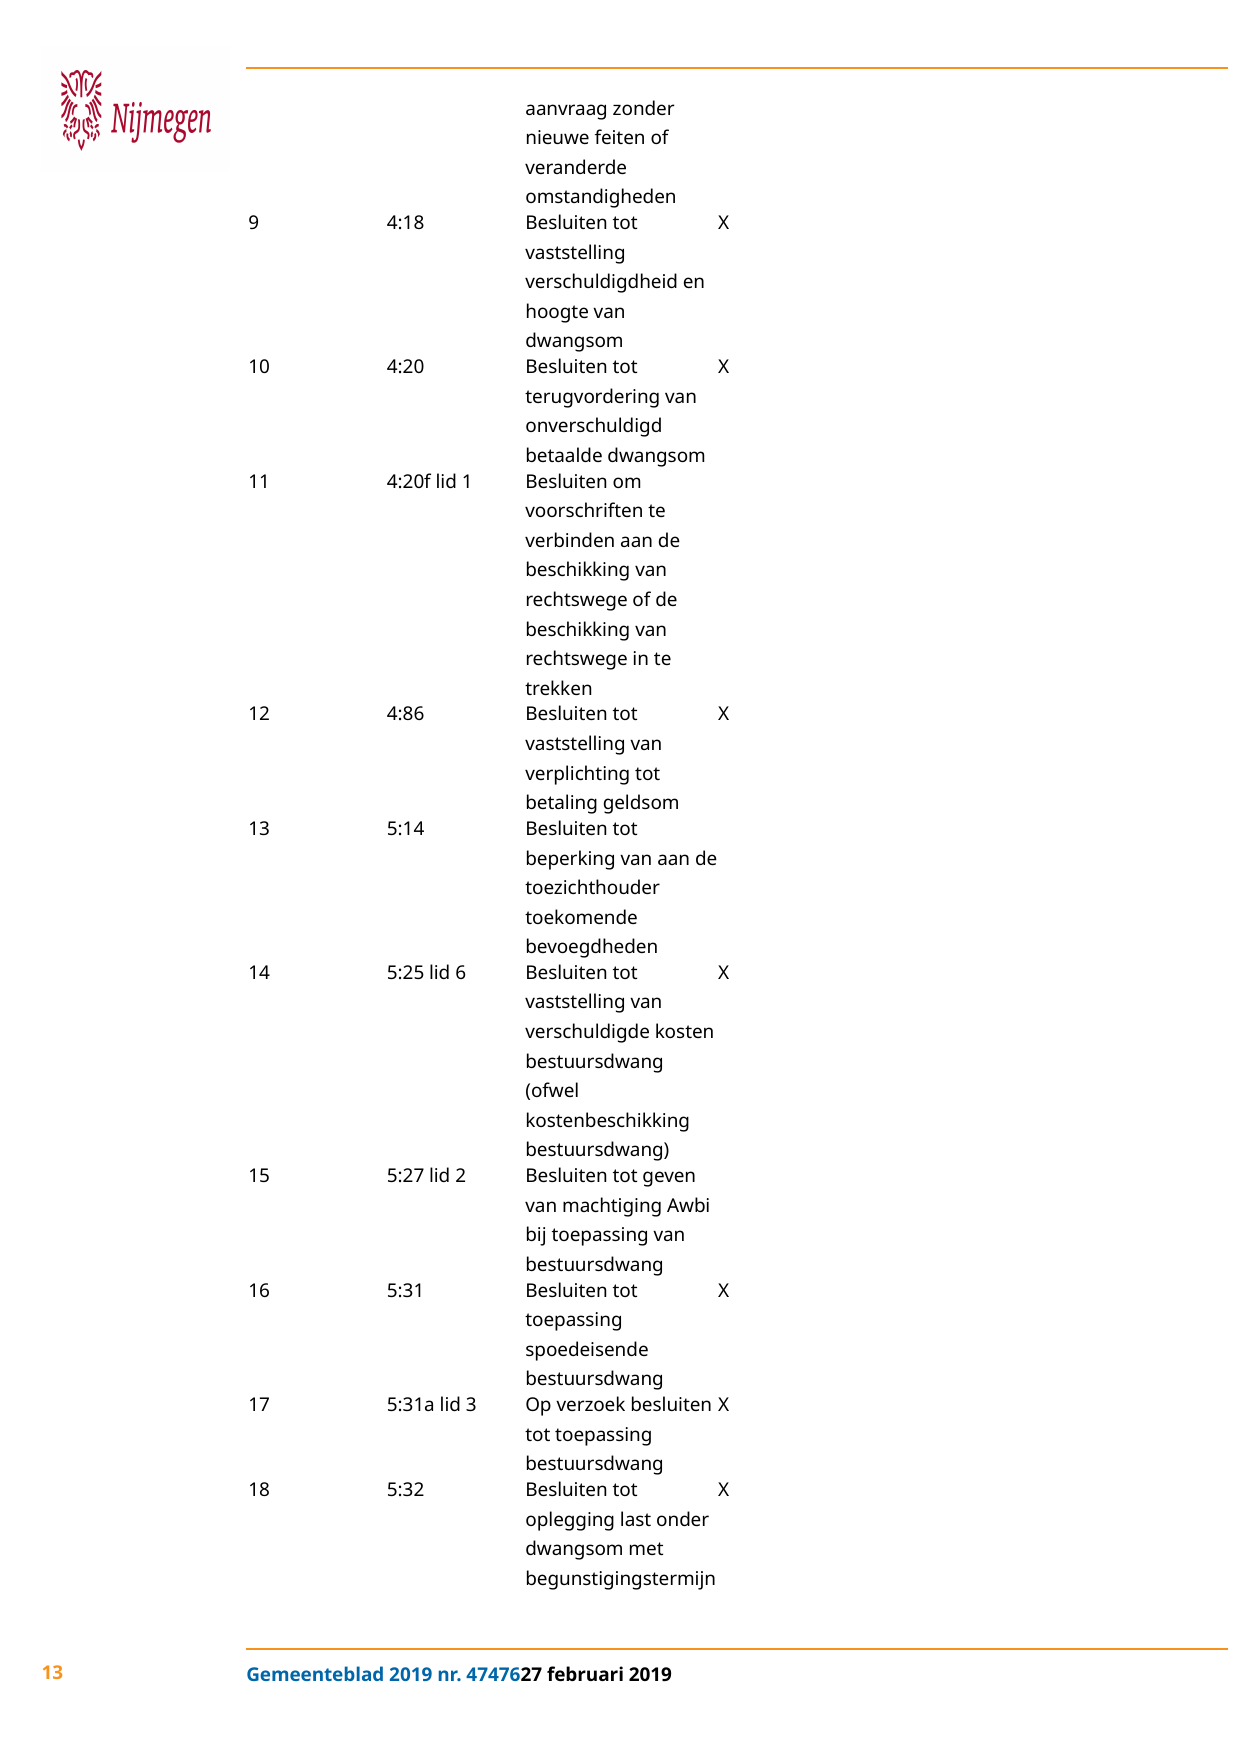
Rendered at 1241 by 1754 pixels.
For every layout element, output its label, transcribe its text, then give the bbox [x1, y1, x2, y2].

table_cell Besluiten tot vaststelling van verplichting tot betaling geldsom [525, 701, 718, 815]
table_cell X [718, 1277, 856, 1391]
table_cell [856, 701, 995, 815]
table_cell [995, 1391, 1152, 1476]
table_cell [387, 95, 525, 209]
table_cell [995, 1277, 1152, 1391]
table_cell X [718, 1391, 856, 1476]
table_cell 15 [248, 1163, 387, 1277]
table_cell Besluiten tot geven van machtiging Awbi bij toepassing van bestuursdwang [525, 1163, 718, 1277]
table_cell X [718, 209, 856, 353]
table_cell [856, 815, 995, 959]
table_cell 4:20 [387, 353, 525, 468]
table_cell 5:32 [387, 1476, 525, 1591]
table_cell [856, 1476, 995, 1591]
table_cell Besluiten tot oplegging last onder dwangsom met begunstigingstermijn [525, 1476, 718, 1591]
table_cell [248, 95, 387, 209]
table_cell [995, 209, 1152, 353]
table_cell [995, 1476, 1152, 1591]
table_cell 4:20f lid 1 [387, 468, 525, 701]
table_cell [718, 95, 856, 209]
table_cell [856, 1277, 995, 1391]
table_cell 5:31 [387, 1277, 525, 1391]
table_cell [856, 959, 995, 1162]
table_cell [856, 1163, 995, 1277]
table_cell Besluiten tot vaststelling verschuldigdheid en hoogte van dwangsom [525, 209, 718, 353]
table_cell X [718, 353, 856, 468]
table_cell X [718, 1476, 856, 1591]
table_cell [995, 353, 1152, 468]
table_cell Op verzoek besluiten tot toepassing bestuursdwang [525, 1391, 718, 1476]
table_cell 5:31a lid 3 [387, 1391, 525, 1476]
table_cell [856, 209, 995, 353]
table_cell 10 [248, 353, 387, 468]
table_cell X [718, 959, 856, 1162]
table_cell [856, 468, 995, 701]
table_cell 11 [248, 468, 387, 701]
table_cell 5:25 lid 6 [387, 959, 525, 1162]
table_cell [995, 815, 1152, 959]
table_cell [995, 1163, 1152, 1277]
table_cell [995, 701, 1152, 815]
table_cell [995, 959, 1152, 1162]
table_cell 5:14 [387, 815, 525, 959]
table_cell 16 [248, 1277, 387, 1391]
table_cell 4:18 [387, 209, 525, 353]
table_cell [718, 468, 856, 701]
table_cell Besluiten tot toepassing spoedeisende bestuursdwang [525, 1277, 718, 1391]
table_cell 14 [248, 959, 387, 1162]
table_cell Besluiten tot vaststelling van verschuldigde kosten bestuursdwang (ofwel kostenbeschikking bestuursdwang) [525, 959, 718, 1162]
table_cell [856, 353, 995, 468]
table_cell 12 [248, 701, 387, 815]
table_cell [856, 1391, 995, 1476]
table_cell 4:86 [387, 701, 525, 815]
picture [41, 47, 231, 172]
table_cell [856, 95, 995, 209]
table_cell [718, 1163, 856, 1277]
table_cell 9 [248, 209, 387, 353]
table_cell 18 [248, 1476, 387, 1591]
table_cell [718, 815, 856, 959]
table_cell 5:27 lid 2 [387, 1163, 525, 1277]
table_cell 17 [248, 1391, 387, 1476]
table_cell Besluiten tot terugvordering van onverschuldigd betaalde dwangsom [525, 353, 718, 468]
table_cell Besluiten om voorschriften te verbinden aan de beschikking van rechtswege of de beschikking van rechtswege in te trekken [525, 468, 718, 701]
table_cell aanvraag zonder nieuwe feiten of veranderde omstandigheden [525, 95, 718, 209]
table_cell [995, 95, 1152, 209]
table_cell X [718, 701, 856, 815]
table_cell [995, 468, 1152, 701]
table_cell Besluiten tot beperking van aan de toezichthouder toekomende bevoegdheden [525, 815, 718, 959]
table_cell 13 [248, 815, 387, 959]
